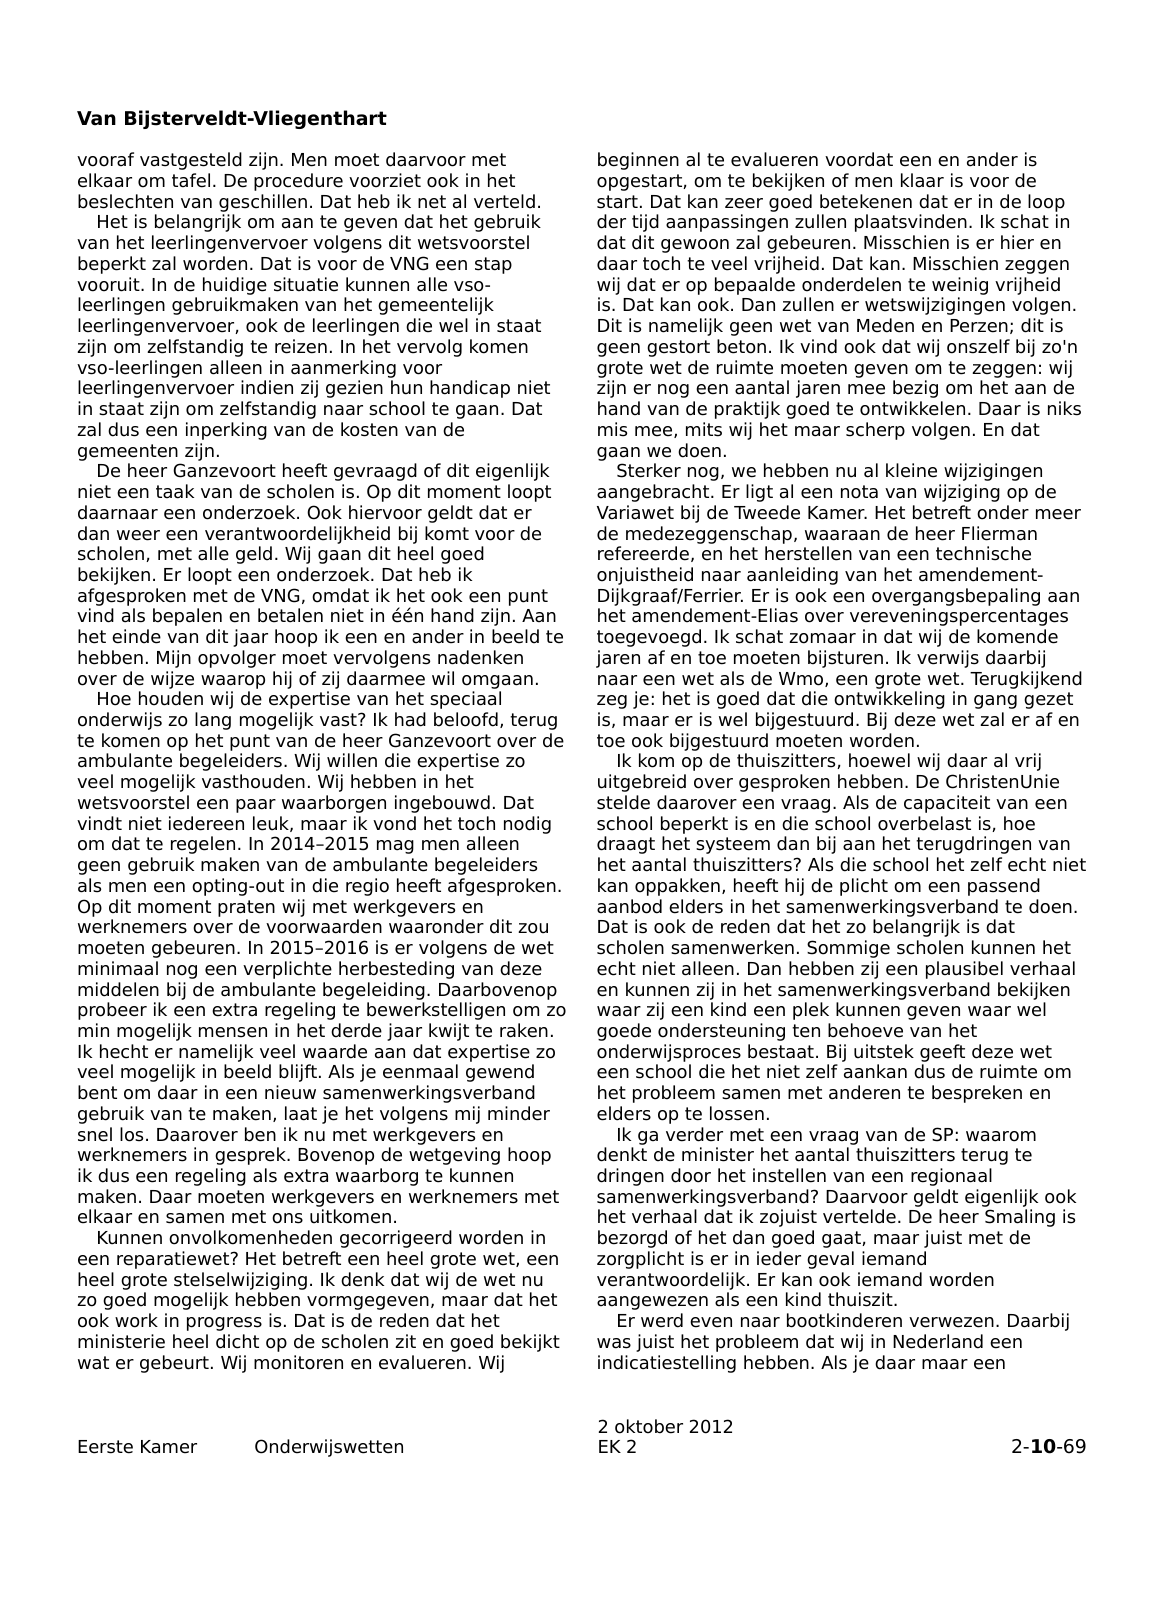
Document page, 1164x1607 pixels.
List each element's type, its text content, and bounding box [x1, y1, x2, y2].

text vooraf vastgesteld zijn. Men moet daarvoor met elkaar om tafel. De procedure voorziet ook in het beslechten van geschillen. Dat heb ik net al verteld. [77, 150, 567, 212]
text Er werd even naar bootkinderen verwezen. Daarbij was juist het probleem dat wij in Nederland een indicatiestelling hebben. Als je daar maar een [596, 1311, 1087, 1373]
text Ik kom op de thuiszitters, hoewel wij daar al vrij uitgebreid over gesproken hebben. De ChristenUnie stelde daarover een vraag. Als de capaciteit van een school beperkt is en die school overbelast is, hoe draagt het systeem dan bij aan het terugdringen van het aantal thuiszitters? Als die school het zelf echt niet kan oppakken, heeft hij de plicht om een passend aanbod elders in het samenwerkingsverband te doen. Dat is ook de reden dat het zo belangrijk is dat scholen samenwerken. Sommige scholen kunnen het echt niet alleen. Dan hebben zij een plausibel verhaal en kunnen zij in het samenwerkingsverband bekijken waar zij een kind een plek kunnen geven waar wel goede ondersteuning ten behoeve van het onderwijsproces bestaat. Bij uitstek geeft deze wet een school die het niet zelf aankan dus de ruimte om het probleem samen met anderen te bespreken en elders op te lossen. [596, 751, 1087, 1124]
text Sterker nog, we hebben nu al kleine wijzigingen aangebracht. Er ligt al een nota van wijziging op de Variawet bij de Tweede Kamer. Het betreft onder meer de medezeggenschap, waaraan de heer Flierman refereerde, en het herstellen van een technische onjuistheid naar aanleiding van het amendement-Dijkgraaf/Ferrier. Er is ook een overgangsbepaling aan het amendement-Elias over vereveningspercentages toegevoegd. Ik schat zomaar in dat wij de komende jaren af en toe moeten bijsturen. Ik verwijs daarbij naar een wet als de Wmo, een grote wet. Terugkijkend zeg je: het is goed dat die ontwikkeling in gang gezet is, maar er is wel bijgestuurd. Bij deze wet zal er af en toe ook bijgestuurd moeten worden. [596, 461, 1087, 751]
text De heer Ganzevoort heeft gevraagd of dit eigenlijk niet een taak van de scholen is. Op dit moment loopt daarnaar een onderzoek. Ook hiervoor geldt dat er dan weer een verantwoordelijkheid bij komt voor de scholen, met alle geld. Wij gaan dit heel goed bekijken. Er loopt een onderzoek. Dat heb ik afgesproken met de VNG, omdat ik het ook een punt vind als bepalen en betalen niet in één hand zijn. Aan het einde van dit jaar hoop ik een en ander in beeld te hebben. Mijn opvolger moet vervolgens nadenken over de wijze waarop hij of zij daarmee wil omgaan. [77, 461, 567, 689]
text Kunnen onvolkomenheden gecorrigeerd worden in een reparatiewet? Het betreft een heel grote wet, een heel grote stelselwijziging. Ik denk dat wij de wet nu zo goed mogelijk hebben vormgegeven, maar dat het ook work in progress is. Dat is de reden dat het ministerie heel dicht op de scholen zit en goed bekijkt wat er gebeurt. Wij monitoren en evalueren. Wij [77, 1228, 567, 1373]
text beginnen al te evalueren voordat een en ander is opgestart, om te bekijken of men klaar is voor de start. Dat kan zeer goed betekenen dat er in de loop der tijd aanpassingen zullen plaatsvinden. Ik schat in dat dit gewoon zal gebeuren. Misschien is er hier en daar toch te veel vrijheid. Dat kan. Misschien zeggen wij dat er op bepaalde onderdelen te weinig vrijheid is. Dat kan ook. Dan zullen er wetswijzigingen volgen. Dit is namelijk geen wet van Meden en Perzen; dit is geen gestort beton. Ik vind ook dat wij onszelf bij zo'n grote wet de ruimte moeten geven om te zeggen: wij zijn er nog een aantal jaren mee bezig om het aan de hand van de praktijk goed te ontwikkelen. Daar is niks mis mee, mits wij het maar scherp volgen. En dat gaan we doen. [596, 150, 1087, 461]
text Hoe houden wij de expertise van het speciaal onderwijs zo lang mogelijk vast? Ik had beloofd, terug te komen op het punt van de heer Ganzevoort over de ambulante begeleiders. Wij willen die expertise zo veel mogelijk vasthouden. Wij hebben in het wetsvoorstel een paar waarborgen ingebouwd. Dat vindt niet iedereen leuk, maar ik vond het toch nodig om dat te regelen. In 2014–2015 mag men alleen geen gebruik maken van de ambulante begeleiders als men een opting-out in die regio heeft afgesproken. Op dit moment praten wij met werkgevers en werknemers over de voorwaarden waaronder dit zou moeten gebeuren. In 2015–2016 is er volgens de wet minimaal nog een verplichte herbesteding van deze middelen bij de ambulante begeleiding. Daarbovenop probeer ik een extra regeling te bewerkstelligen om zo min mogelijk mensen in het derde jaar kwijt te raken. Ik hecht er namelijk veel waarde aan dat expertise zo veel mogelijk in beeld blijft. Als je eenmaal gewend bent om daar in een nieuw samenwerkingsverband gebruik van te maken, laat je het volgens mij minder snel los. Daarover ben ik nu met werkgevers en werknemers in gesprek. Bovenop de wetgeving hoop ik dus een regeling als extra waarborg te kunnen maken. Daar moeten werkgevers en werknemers met elkaar en samen met ons uitkomen. [77, 689, 567, 1228]
text Het is belangrijk om aan te geven dat het gebruik van het leerlingenvervoer volgens dit wetsvoorstel beperkt zal worden. Dat is voor de VNG een stap vooruit. In de huidige situatie kunnen alle vso-leerlingen gebruikmaken van het gemeentelijk leerlingenvervoer, ook de leerlingen die wel in staat zijn om zelfstandig te reizen. In het vervolg komen vso-leerlingen alleen in aanmerking voor leerlingenvervoer indien zij gezien hun handicap niet in staat zijn om zelfstandig naar school te gaan. Dat zal dus een inperking van de kosten van de gemeenten zijn. [77, 212, 567, 461]
text Ik ga verder met een vraag van de SP: waarom denkt de minister het aantal thuiszitters terug te dringen door het instellen van een regionaal samenwerkingsverband? Daarvoor geldt eigenlijk ook het verhaal dat ik zojuist vertelde. De heer Smaling is bezorgd of het dan goed gaat, maar juist met de zorgplicht is er in ieder geval iemand verantwoordelijk. Er kan ook iemand worden aangewezen als een kind thuiszit. [596, 1124, 1087, 1311]
